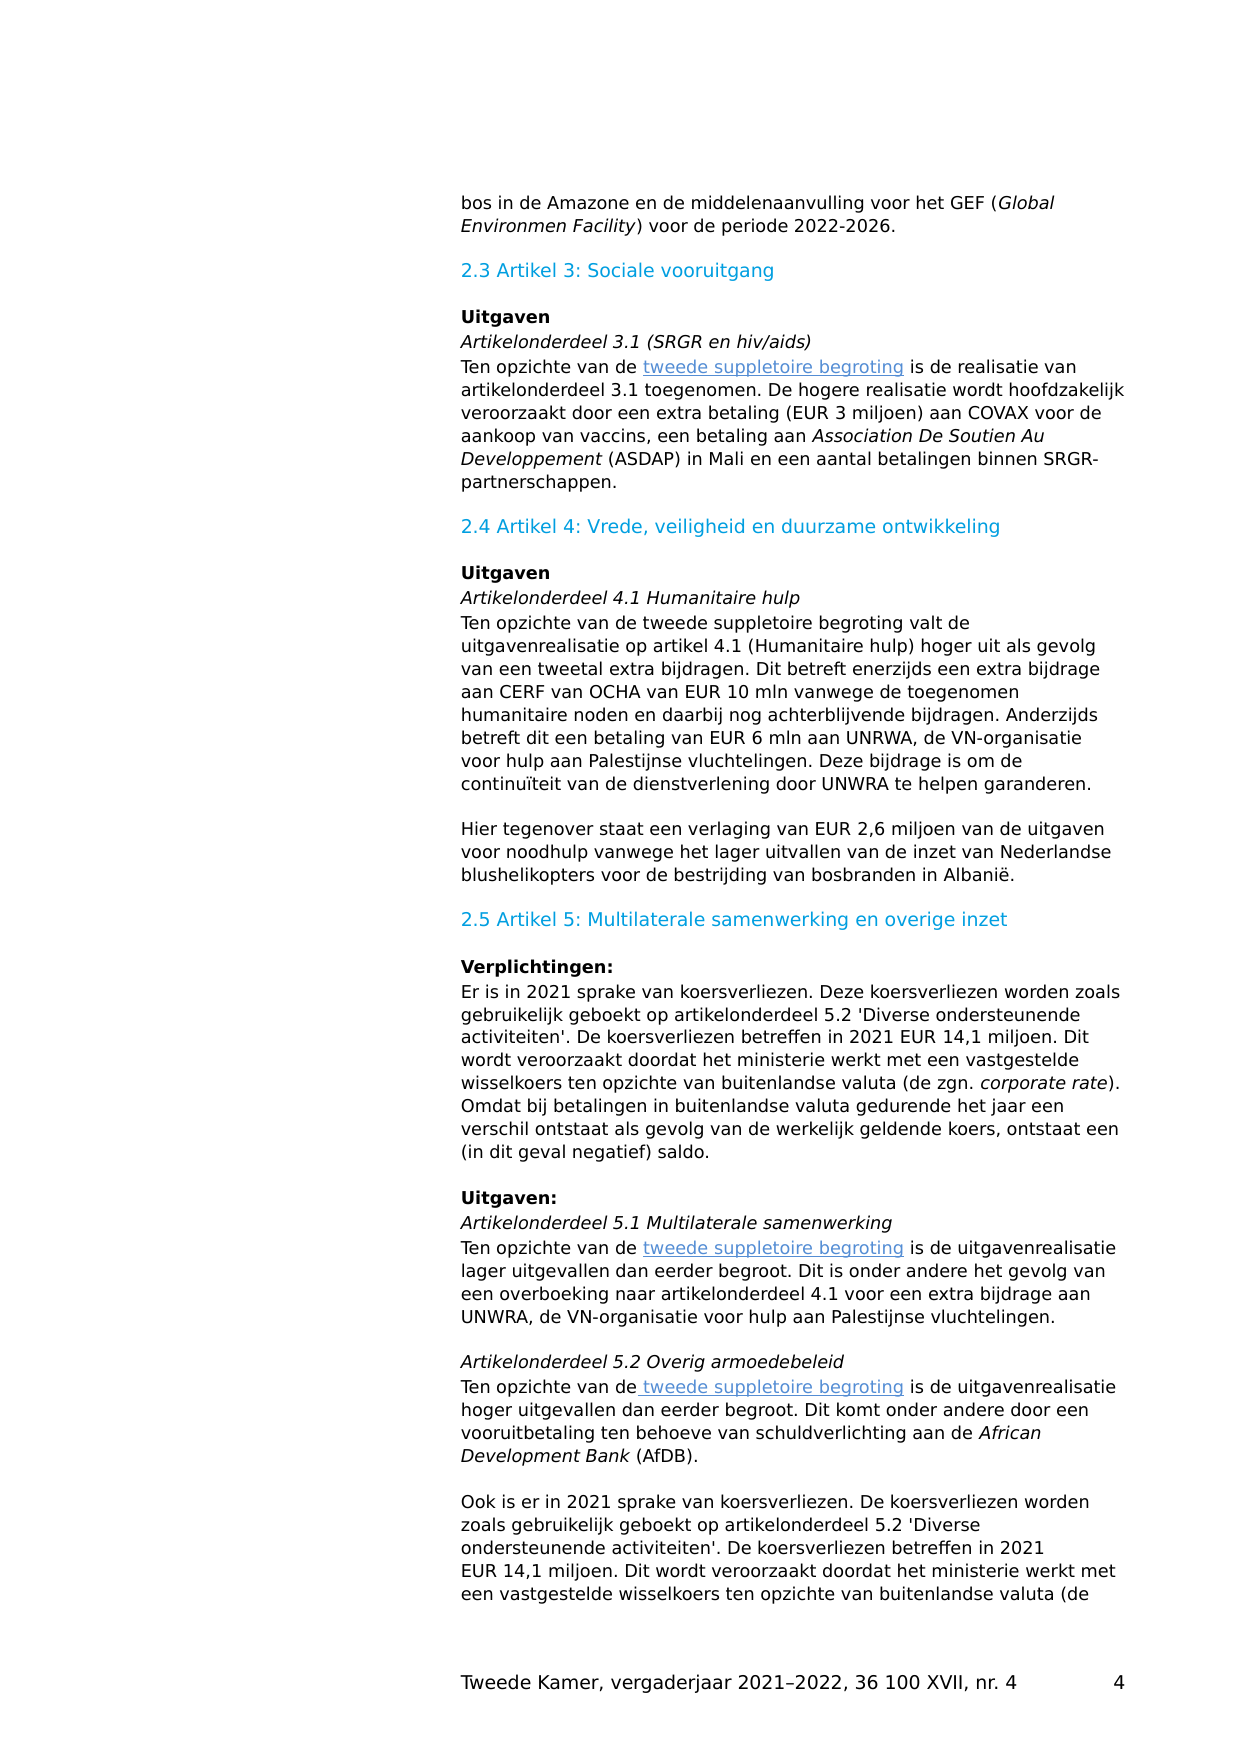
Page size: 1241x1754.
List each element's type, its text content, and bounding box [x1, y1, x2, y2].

title 2.3 Artikel 3: Sociale vooruitgang [461, 259, 1125, 281]
text Artikelonderdeel 5.1 Multilaterale samenwerking [461, 1211, 1125, 1234]
title 2.5 Artikel 5: Multilaterale samenwerking en overige inzet [461, 909, 1125, 931]
text Ten opzichte van de tweede suppletoire begroting valt de uitgavenrealisatie op artikel 4.1 (Humanitaire hulp) hoger uit als gevolg van een tweetal extra bijdragen. Dit betreft enerzijds een extra bijdrage aan CERF van OCHA van EUR 10 mln vanwege de toegenomen humanitaire noden en daarbij nog achterblijvende bijdragen. Anderzijds betreft dit een betaling van EUR 6 mln aan UNRWA, de VN-organisatie voor hulp aan Palestijnse vluchtelingen. Deze bijdrage is om de continuïteit van de dienstverlening door UNWRA te helpen garanderen. [461, 611, 1125, 794]
text bos in de Amazone en de middelenaanvulling voor het GEF (Global Environmen Facility) voor de periode 2022-2026. [461, 191, 1125, 237]
text Ook is er in 2021 sprake van koersverliezen. De koersverliezen worden zoals gebruikelijk geboekt op artikelonderdeel 5.2 'Diverse ondersteunende activiteiten'. De koersverliezen betreffen in 2021 EUR 14,1 miljoen. Dit wordt veroorzaakt doordat het ministerie werkt met een vastgestelde wisselkoers ten opzichte van buitenlandse valuta (de [461, 1490, 1125, 1605]
text Ten opzichte van de tweede suppletoire begroting is de uitgavenrealisatie lager uitgevallen dan eerder begroot. Dit is onder andere het gevolg van een overboeking naar artikelonderdeel 4.1 voor een extra bijdrage aan UNWRA, de VN-organisatie voor hulp aan Palestijnse vluchtelingen. [461, 1236, 1125, 1328]
text Verplichtingen: [461, 955, 1125, 978]
text Er is in 2021 sprake van koersverliezen. Deze koersverliezen worden zoals gebruikelijk geboekt op artikelonderdeel 5.2 'Diverse ondersteunende activiteiten'. De koersverliezen betreffen in 2021 EUR 14,1 miljoen. Dit wordt veroorzaakt doordat het ministerie werkt met een vastgestelde wisselkoers ten opzichte van buitenlandse valuta (de zgn. corporate rate). Omdat bij betalingen in buitenlandse valuta gedurende het jaar een verschil ontstaat als gevolg van de werkelijk geldende koers, ontstaat een (in dit geval negatief) saldo. [461, 980, 1125, 1163]
text Artikelonderdeel 4.1 Humanitaire hulp [461, 586, 1125, 609]
text Uitgaven [461, 561, 1125, 584]
title 2.4 Artikel 4: Vrede, veiligheid en duurzame ontwikkeling [461, 516, 1125, 537]
text Hier tegenover staat een verlaging van EUR 2,6 miljoen van de uitgaven voor noodhulp vanwege het lager uitvallen van de inzet van Nederlandse blushelikopters voor de bestrijding van bosbranden in Albanië. [461, 817, 1125, 886]
text Ten opzichte van de tweede suppletoire begroting is de realisatie van artikelonderdeel 3.1 toegenomen. De hogere realisatie wordt hoofdzakelijk veroorzaakt door een extra betaling (EUR 3 miljoen) aan COVAX voor de aankoop van vaccins, een betaling aan Association De Soutien Au Developpement (ASDAP) in Mali en een aantal betalingen binnen SRGR-partnerschappen. [461, 355, 1125, 493]
text Uitgaven [461, 305, 1125, 328]
text Artikelonderdeel 3.1 (SRGR en hiv/aids) [461, 330, 1125, 353]
text Uitgaven: [461, 1186, 1125, 1209]
text Artikelonderdeel 5.2 Overig armoedebeleid [461, 1351, 1125, 1373]
text Ten opzichte van de tweede suppletoire begroting is de uitgavenrealisatie hoger uitgevallen dan eerder begroot. Dit komt onder andere door een vooruitbetaling ten behoeve van schuldverlichting aan de African Development Bank (AfDB). [461, 1376, 1125, 1467]
